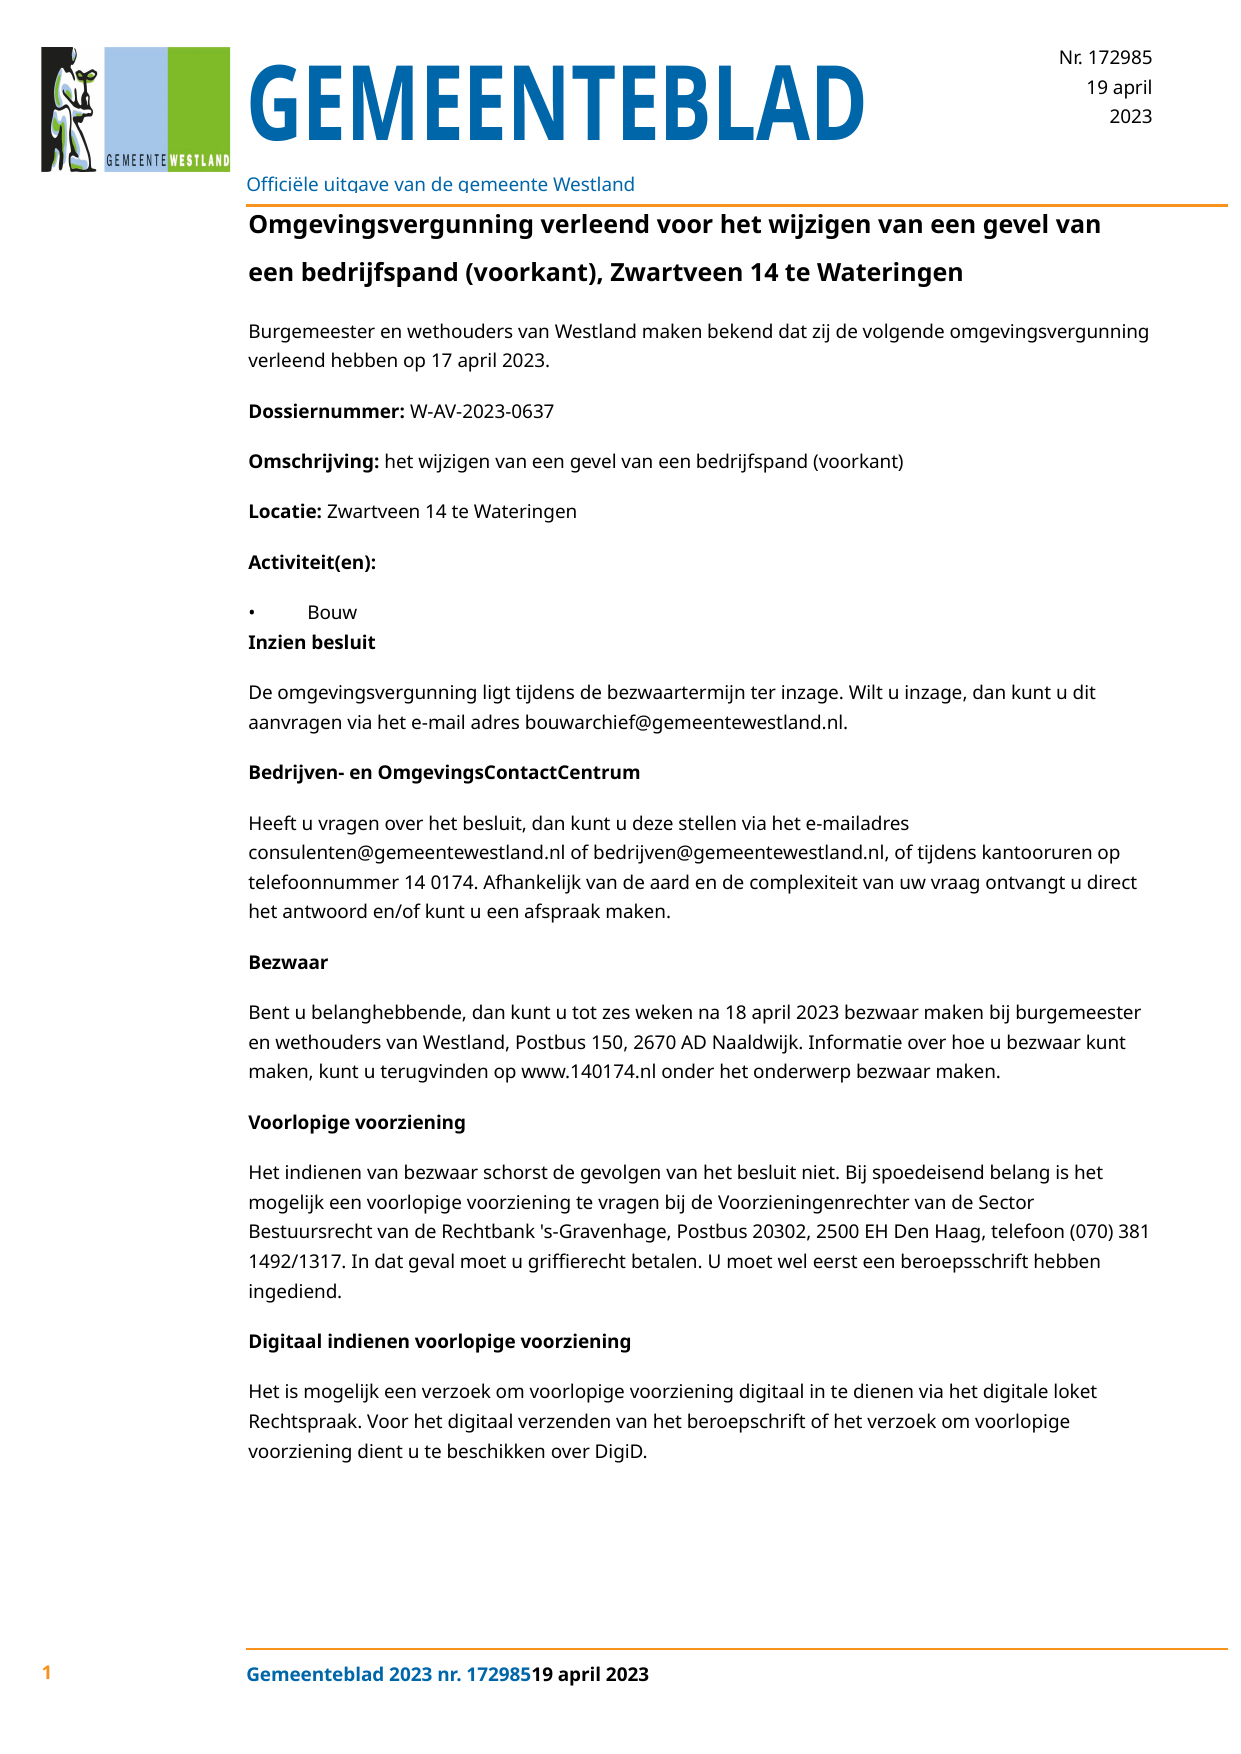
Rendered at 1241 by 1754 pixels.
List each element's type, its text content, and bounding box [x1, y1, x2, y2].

text Omschrijving: het wijzigen van een gevel van een bedrijfspand (voorkant) [248, 448, 1152, 474]
text Burgemeester en wethouders van Westland maken bekend dat zij de volgende omgevingsvergunning verleend hebben op 17 april 2023. [248, 318, 1152, 373]
text Dossiernummer: W-AV-2023-0637 [248, 398, 1152, 424]
text Digitaal indienen voorlopige voorziening [248, 1328, 1152, 1354]
text Heeft u vragen over het besluit, dan kunt u deze stellen via het e-mailadres consulenten@gemeentewestland.nl of bedrijven@gemeentewestland.nl, of tijdens kantooruren op telefoonnummer 14 0174. Afhankelijk van de aard en de complexiteit van uw vraag ontvangt u direct het antwoord en/of kunt u een afspraak maken. [248, 810, 1152, 924]
text Locatie: Zwartveen 14 te Wateringen [248, 499, 1152, 524]
text Bedrijven- en OmgevingsContactCentrum [248, 759, 1152, 785]
list Bouw [248, 599, 1152, 625]
text Het is mogelijk een verzoek om voorlopige voorziening digitaal in te dienen via het digitale loket Rechtspraak. Voor het digitaal verzenden van het beroepschrift of het verzoek om voorlopige voorziening dient u te beschikken over DigiD. [248, 1379, 1152, 1464]
text Inzien besluit [248, 629, 1152, 655]
picture [41, 47, 231, 172]
text De omgevingsvergunning ligt tijdens de bezwaartermijn ter inzage. Wilt u inzage, dan kunt u dit aanvragen via het e-mail adres bouwarchief@gemeentewestland.nl. [248, 679, 1152, 735]
text Activiteit(en): [248, 549, 1152, 575]
text Bezwaar [248, 949, 1152, 975]
text Omgevingsvergunning verleend voor het wijzigen van een gevel van een bedrijfspand (voorkant), Zwartveen 14 te Wateringen [248, 207, 1152, 288]
text Voorlopige voorziening [248, 1109, 1152, 1135]
text Het indienen van bezwaar schorst de gevolgen van het besluit niet. Bij spoedeisend belang is het mogelijk een voorlopige voorziening te vragen bij de Voorzieningenrechter van de Sector Bestuursrecht van de Rechtbank 's-Gravenhage, Postbus 20302, 2500 EH Den Haag, telefoon (070) 381 1492/1317. In dat geval moet u griffierecht betalen. U moet wel eerst een beroepsschrift hebben ingediend. [248, 1159, 1152, 1304]
text Bent u belanghebbende, dan kunt u tot zes weken na 18 april 2023 bezwaar maken bij burgemeester en wethouders van Westland, Postbus 150, 2670 AD Naaldwijk. Informatie over hoe u bezwaar kunt maken, kunt u terugvinden op www.140174.nl onder het onderwerp bezwaar maken. [248, 999, 1152, 1084]
